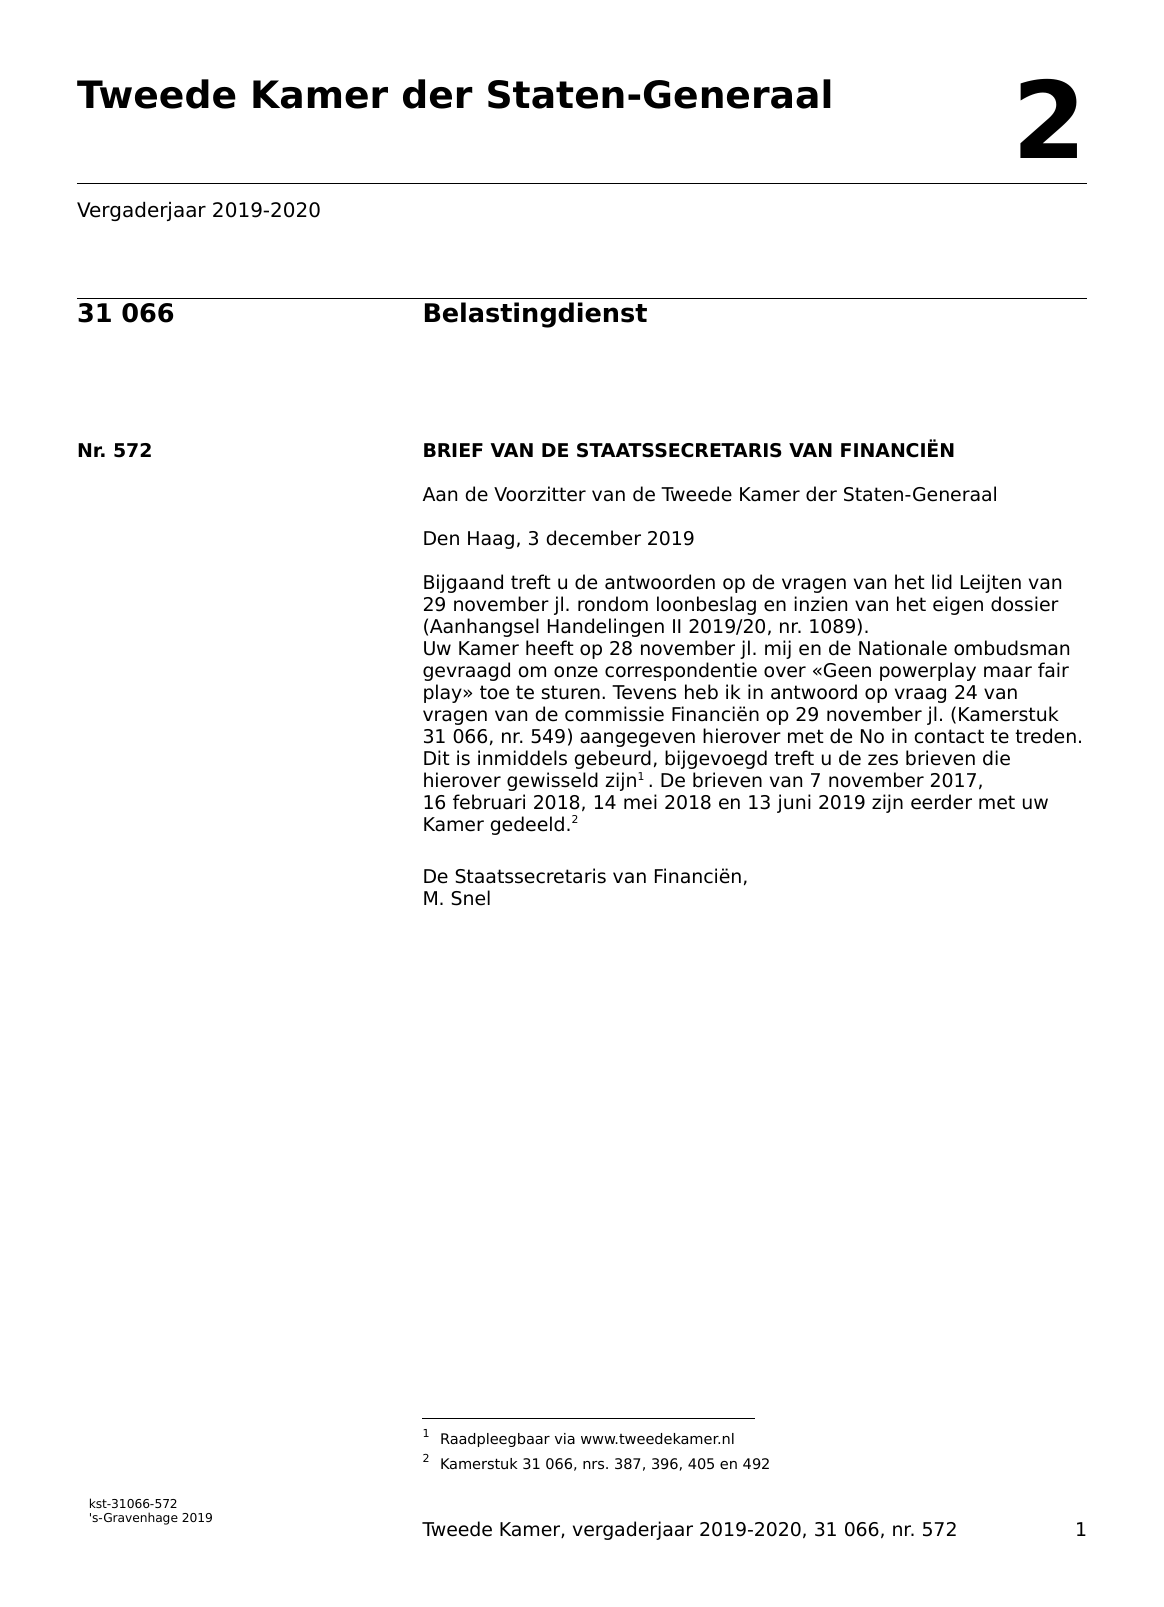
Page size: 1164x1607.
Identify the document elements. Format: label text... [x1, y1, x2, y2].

text Bijgaand treft u de antwoorden op de vragen van het lid Leijten van 29 november jl. rondom loonbeslag en inzien van het eigen dossier (Aanhangsel Handelingen II 2019/20, nr. 1089). [422, 572, 1087, 638]
text Uw Kamer heeft op 28 november jl. mij en de Nationale ombudsman gevraagd om onze correspondentie over «Geen powerplay maar fair play» toe te sturen. Tevens heb ik in antwoord op vraag 24 van vragen van de commissie Financiën op 29 november jl. (Kamerstuk 31 066, nr. 549) aangegeven hierover met de No in contact te treden. Dit is inmiddels gebeurd, bijgevoegd treft u de zes brieven die hierover gewisseld zijn. De brieven van 7 november 2017, 16 februari 2018, 14 mei 2018 en 13 juni 2019 zijn eerder met uw Kamer gedeeld. [422, 638, 1087, 836]
text De Staatssecretaris van Financiën, M. Snel [422, 866, 1087, 910]
table_cell Vergaderjaar 2019-2020 [77, 184, 1087, 298]
table_header 2 [886, 59, 1087, 183]
text 's-Gravenhage 2019 [88, 1511, 323, 1525]
text Kamerstuk 31 066, nrs. 387, 396, 405 en 492 [422, 1452, 1087, 1474]
text Raadpleegbaar via www.tweedekamer.nl [422, 1427, 1087, 1449]
subtitle 31 066 Belastingdienst [77, 299, 1087, 329]
text kst-31066-572 [88, 1497, 323, 1511]
text Den Haag, 3 december 2019 [422, 528, 1087, 550]
subtitle Nr. 572 BRIEF VAN DE STAATSSECRETARIS VAN FINANCIËN [77, 440, 1087, 462]
table_header Tweede Kamer der Staten-Generaal [77, 59, 886, 183]
text Aan de Voorzitter van de Tweede Kamer der Staten-Generaal [422, 484, 1087, 506]
